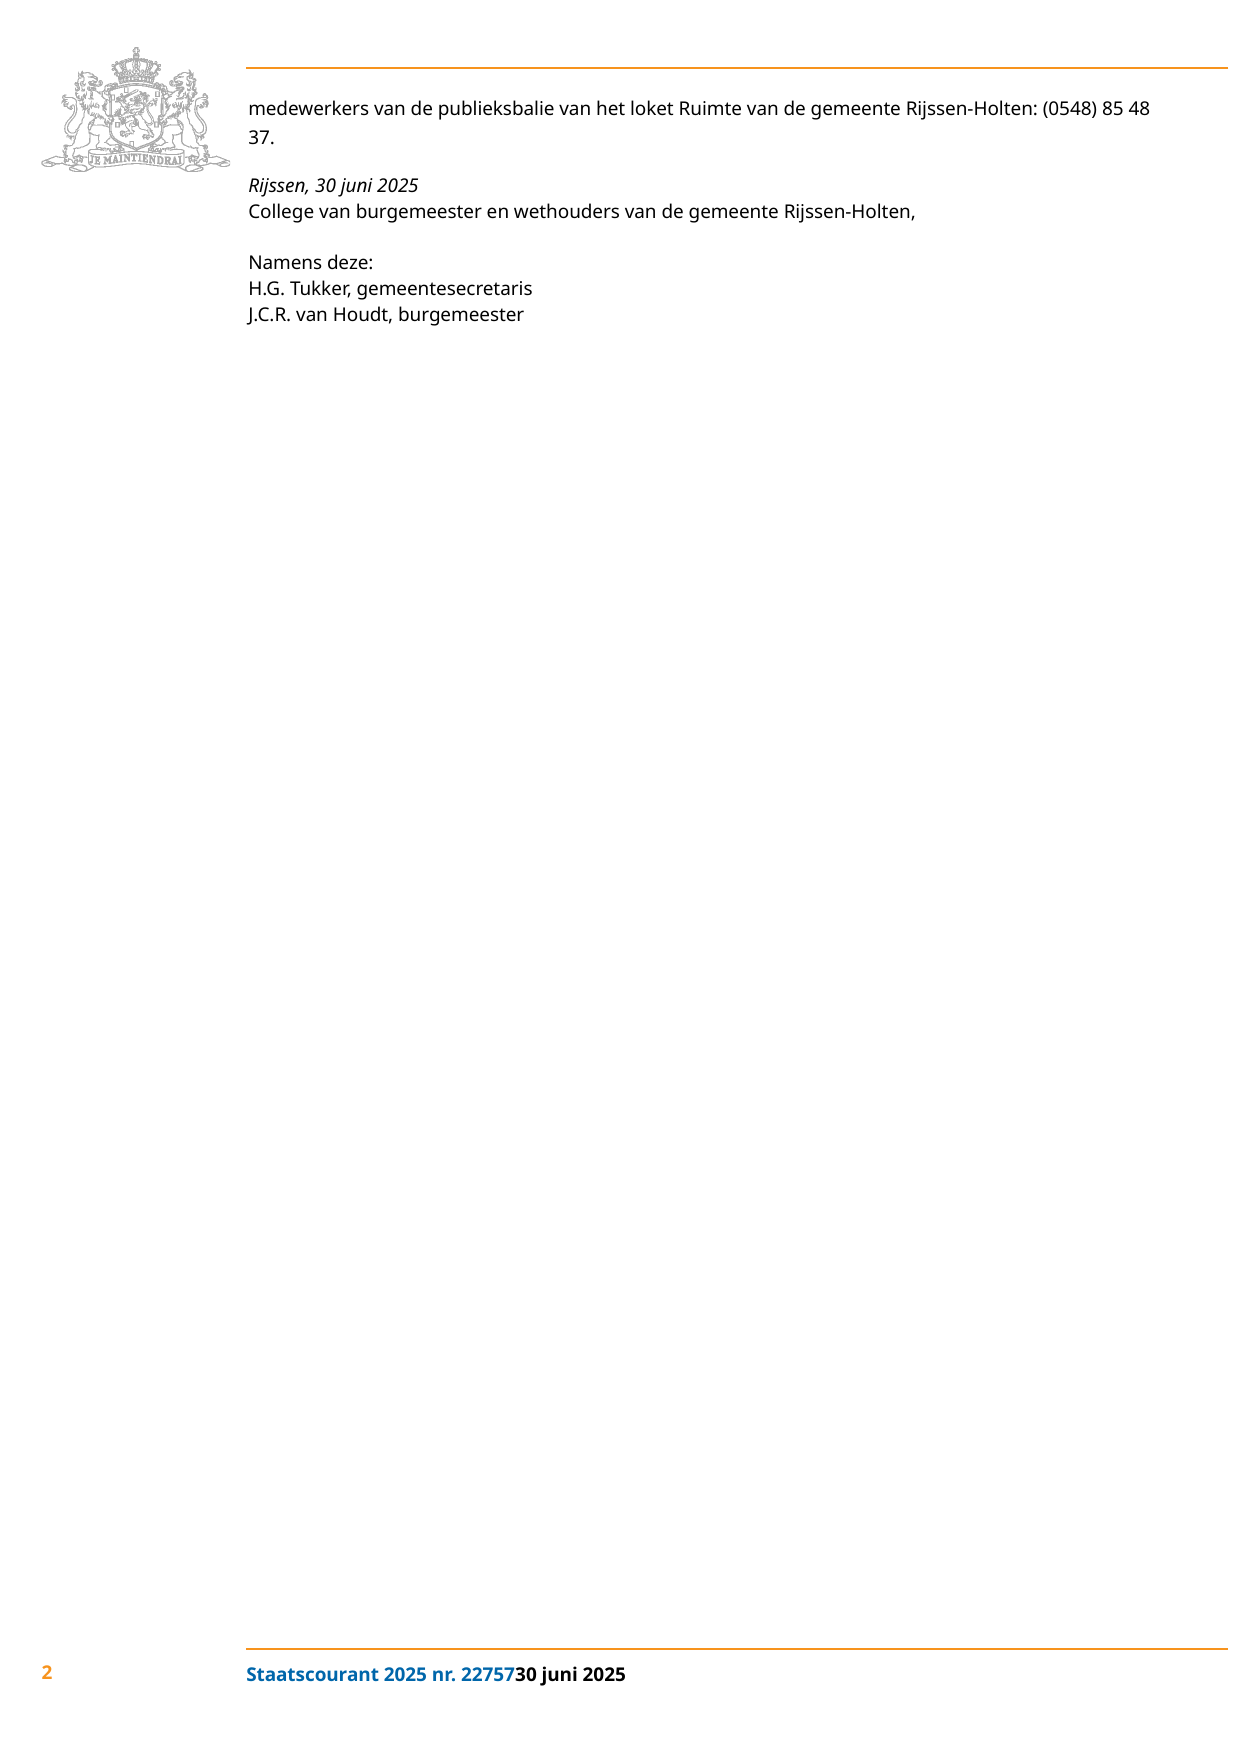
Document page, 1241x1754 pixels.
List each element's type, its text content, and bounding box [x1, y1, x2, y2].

text J.C.R. van Houdt, burgemeester [248, 301, 1152, 327]
text College van burgemeester en wethouders van de gemeente Rijssen-Holten, [248, 198, 1152, 224]
text medewerkers van de publieksbalie van het loket Ruimte van de gemeente Rijssen-Holten: (0548) 85 48 37. [248, 95, 1152, 150]
text Rijssen, 30 juni 2025 [248, 172, 1152, 198]
picture [41, 47, 231, 172]
text H.G. Tukker, gemeentesecretaris [248, 275, 1152, 301]
text Namens deze: [248, 249, 1152, 275]
